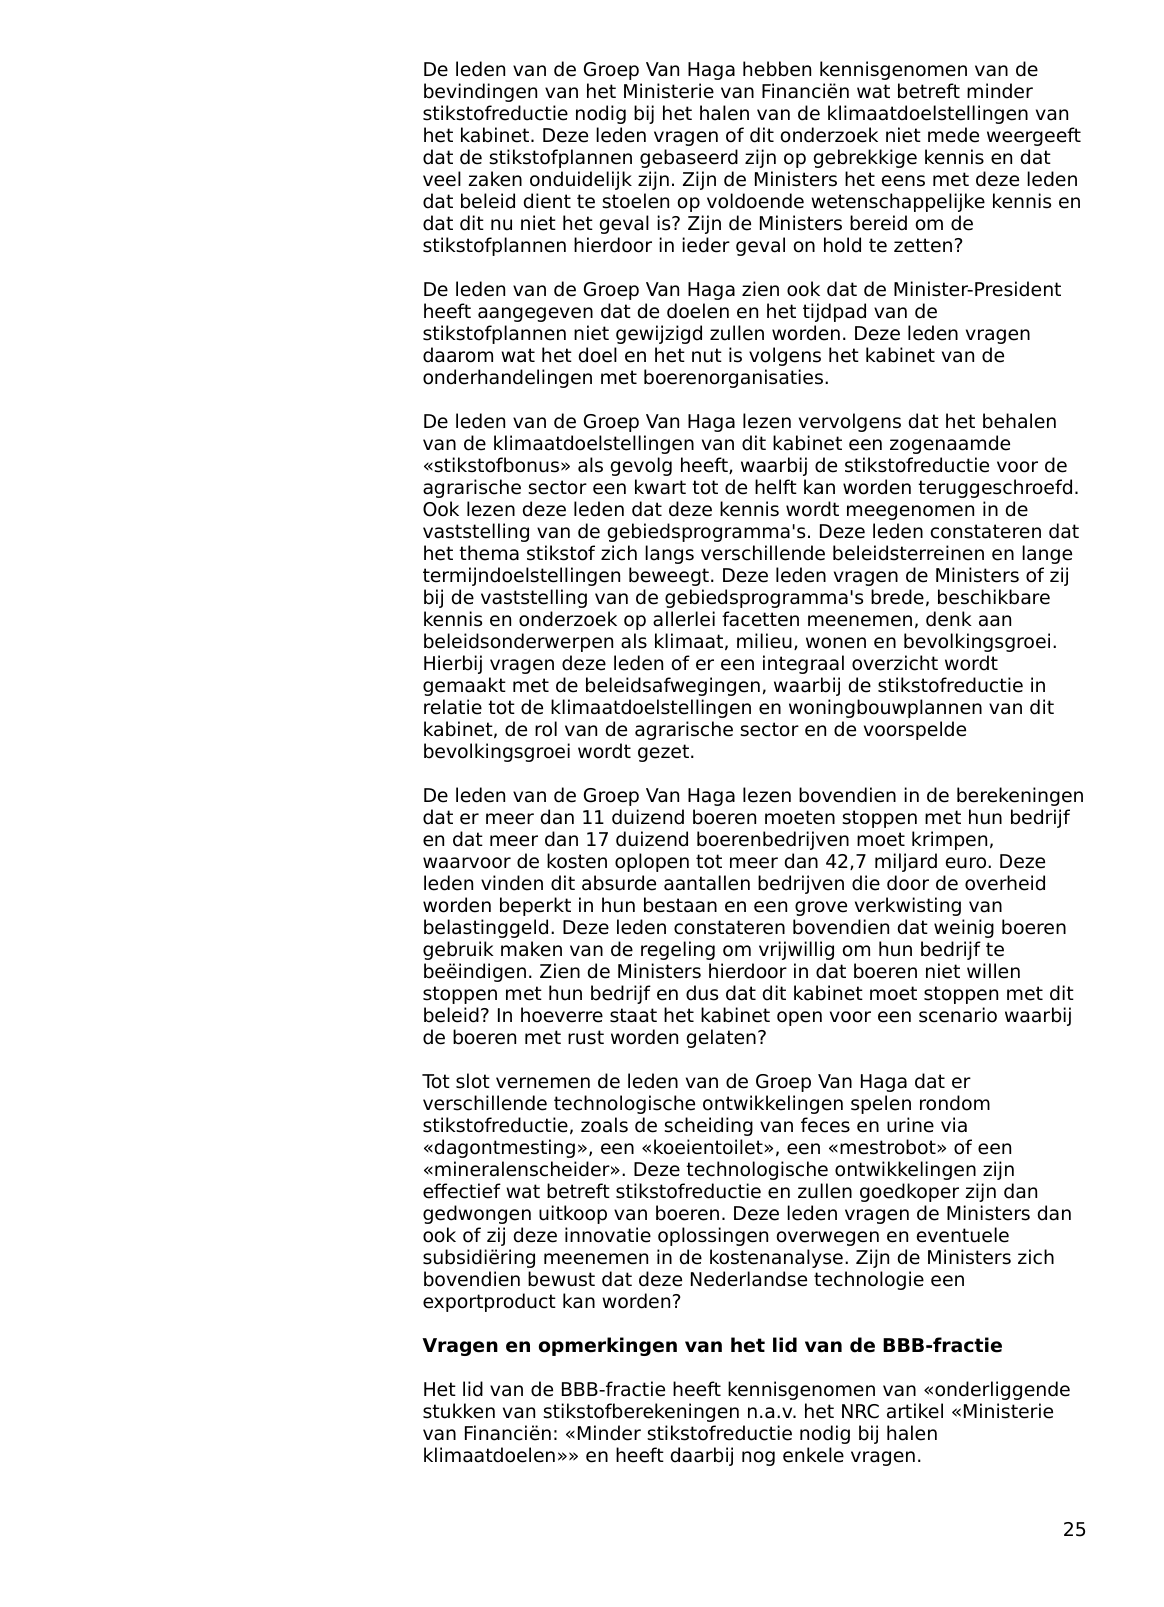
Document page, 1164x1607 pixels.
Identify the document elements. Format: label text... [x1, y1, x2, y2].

subtitle Vragen en opmerkingen van het lid van de BBB-fractie [422, 1335, 1087, 1357]
text Het lid van de BBB-fractie heeft kennisgenomen van «onderliggende stukken van stikstofberekeningen n.a.v. het NRC artikel «Ministerie van Financiën: «Minder stikstofreductie nodig bij halen klimaatdoelen»» en heeft daarbij nog enkele vragen. [422, 1379, 1087, 1467]
text De leden van de Groep Van Haga lezen bovendien in de berekeningen dat er meer dan 11 duizend boeren moeten stoppen met hun bedrijf en dat meer dan 17 duizend boerenbedrijven moet krimpen, waarvoor de kosten oplopen tot meer dan 42,7 miljard euro. Deze leden vinden dit absurde aantallen bedrijven die door de overheid worden beperkt in hun bestaan en een grove verkwisting van belastinggeld. Deze leden constateren bovendien dat weinig boeren gebruik maken van de regeling om vrijwillig om hun bedrijf te beëindigen. Zien de Ministers hierdoor in dat boeren niet willen stoppen met hun bedrijf en dus dat dit kabinet moet stoppen met dit beleid? In hoeverre staat het kabinet open voor een scenario waarbij de boeren met rust worden gelaten? [422, 785, 1087, 1049]
text Tot slot vernemen de leden van de Groep Van Haga dat er verschillende technologische ontwikkelingen spelen rondom stikstofreductie, zoals de scheiding van feces en urine via «dagontmesting», een «koeientoilet», een «mestrobot» of een «mineralenscheider». Deze technologische ontwikkelingen zijn effectief wat betreft stikstofreductie en zullen goedkoper zijn dan gedwongen uitkoop van boeren. Deze leden vragen de Ministers dan ook of zij deze innovatie oplossingen overwegen en eventuele subsidiëring meenemen in de kostenanalyse. Zijn de Ministers zich bovendien bewust dat deze Nederlandse technologie een exportproduct kan worden? [422, 1071, 1087, 1313]
text De leden van de Groep Van Haga zien ook dat de Minister-President heeft aangegeven dat de doelen en het tijdpad van de stikstofplannen niet gewijzigd zullen worden. Deze leden vragen daarom wat het doel en het nut is volgens het kabinet van de onderhandelingen met boerenorganisaties. [422, 279, 1087, 389]
text De leden van de Groep Van Haga hebben kennisgenomen van de bevindingen van het Ministerie van Financiën wat betreft minder stikstofreductie nodig bij het halen van de klimaatdoelstellingen van het kabinet. Deze leden vragen of dit onderzoek niet mede weergeeft dat de stikstofplannen gebaseerd zijn op gebrekkige kennis en dat veel zaken onduidelijk zijn. Zijn de Ministers het eens met deze leden dat beleid dient te stoelen op voldoende wetenschappelijke kennis en dat dit nu niet het geval is? Zijn de Ministers bereid om de stikstofplannen hierdoor in ieder geval on hold te zetten? [422, 59, 1087, 257]
text De leden van de Groep Van Haga lezen vervolgens dat het behalen van de klimaatdoelstellingen van dit kabinet een zogenaamde «stikstofbonus» als gevolg heeft, waarbij de stikstofreductie voor de agrarische sector een kwart tot de helft kan worden teruggeschroefd. Ook lezen deze leden dat deze kennis wordt meegenomen in de vaststelling van de gebiedsprogramma's. Deze leden constateren dat het thema stikstof zich langs verschillende beleidsterreinen en lange termijndoelstellingen beweegt. Deze leden vragen de Ministers of zij bij de vaststelling van de gebiedsprogramma's brede, beschikbare kennis en onderzoek op allerlei facetten meenemen, denk aan beleidsonderwerpen als klimaat, milieu, wonen en bevolkingsgroei. Hierbij vragen deze leden of er een integraal overzicht wordt gemaakt met de beleidsafwegingen, waarbij de stikstofreductie in relatie tot de klimaatdoelstellingen en woningbouwplannen van dit kabinet, de rol van de agrarische sector en de voorspelde bevolkingsgroei wordt gezet. [422, 411, 1087, 763]
